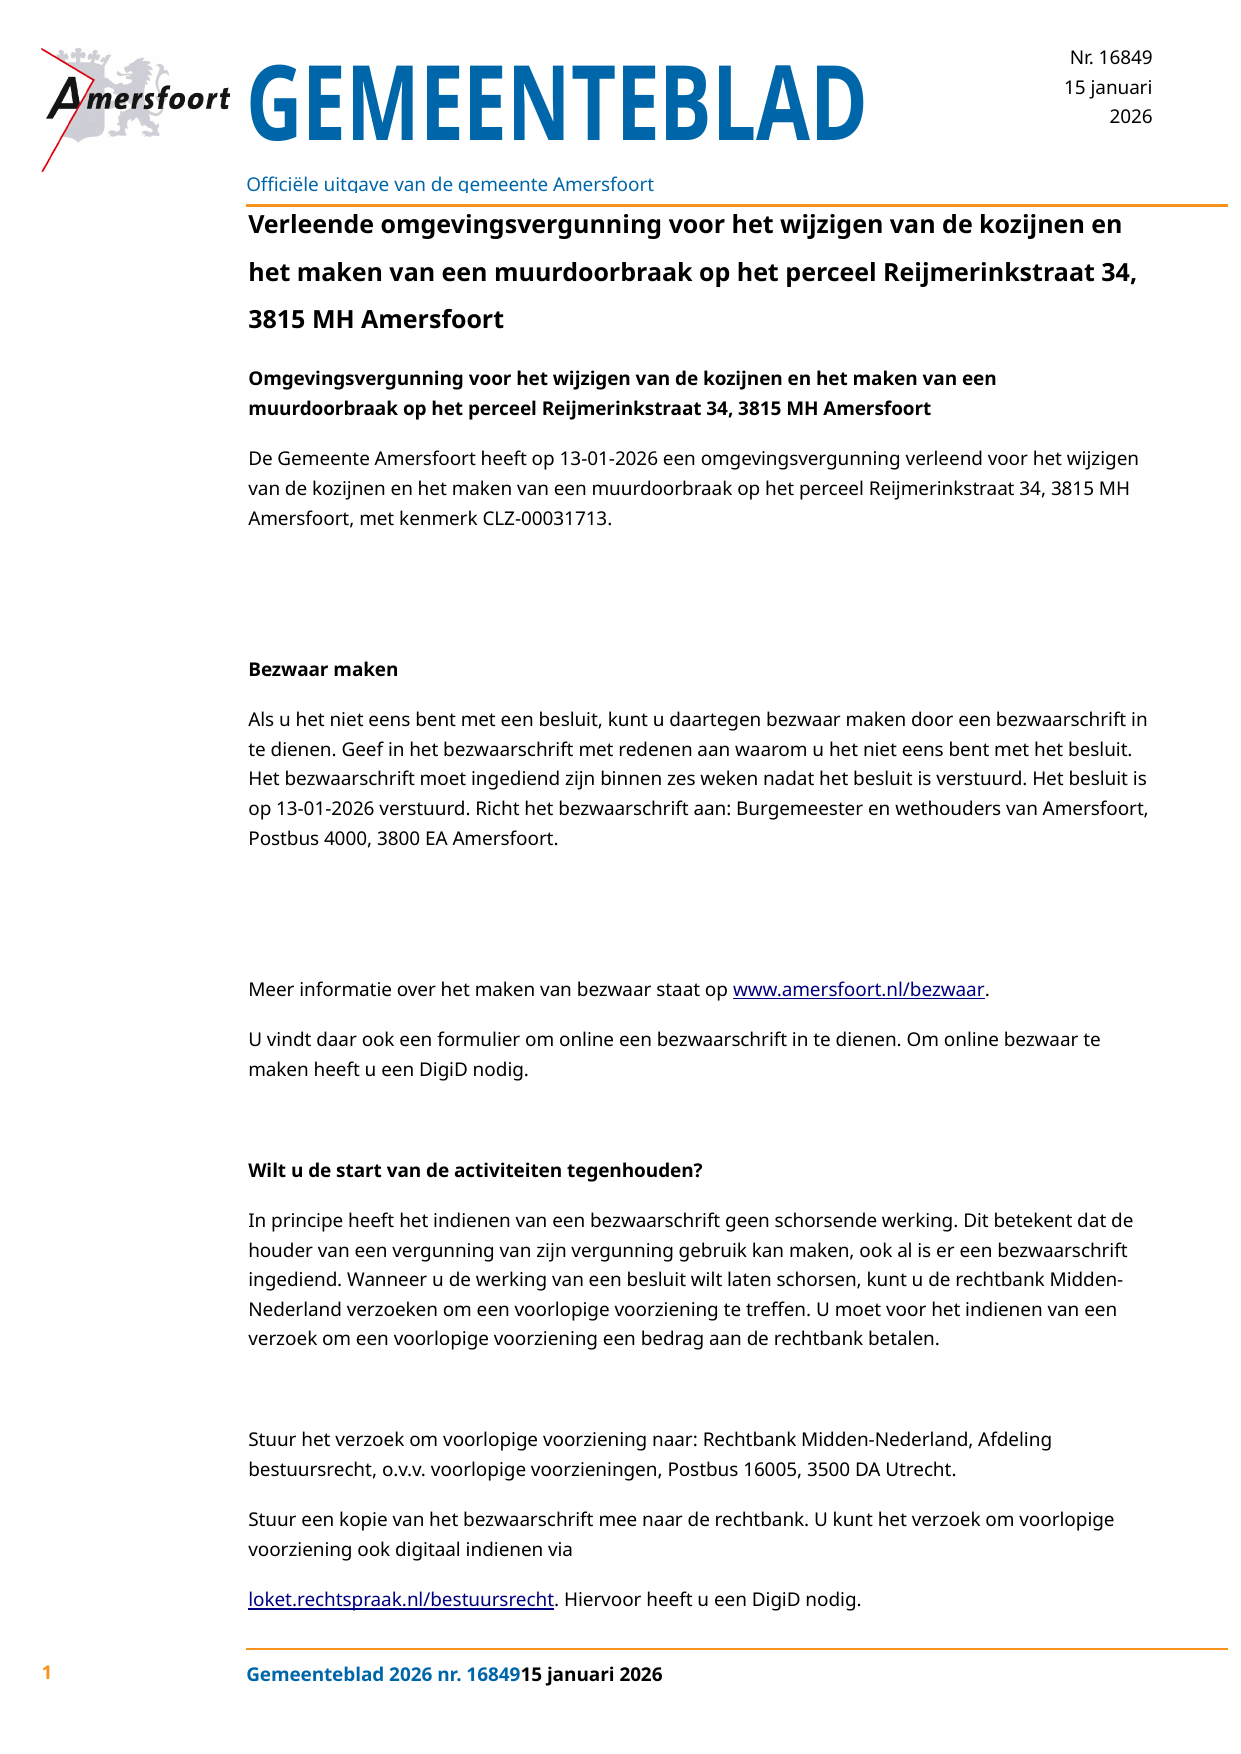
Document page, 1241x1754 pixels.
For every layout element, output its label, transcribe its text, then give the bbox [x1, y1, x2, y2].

text Bezwaar maken [248, 656, 1152, 682]
text U vindt daar ook een formulier om online een bezwaarschrift in te dienen. Om online bezwaar te maken heeft u een DigiD nodig. [248, 1026, 1152, 1082]
text Stuur het verzoek om voorlopige voorziening naar: Rechtbank Midden-Nederland, Afdeling bestuursrecht, o.v.v. voorlopige voorzieningen, Postbus 16005, 3500 DA Utrecht. [248, 1426, 1152, 1482]
text Omgevingsvergunning voor het wijzigen van de kozijnen en het maken van een muurdoorbraak op het perceel Reijmerinkstraat 34, 3815 MH Amersfoort [248, 366, 1152, 421]
text Verleende omgevingsvergunning voor het wijzigen van de kozijnen en het maken van een muurdoorbraak op het perceel Reijmerinkstraat 34, 3815 MH Amersfoort [248, 207, 1152, 336]
text Meer informatie over het maken van bezwaar staat op www.amersfoort.nl/bezwaar. [248, 976, 1152, 1002]
text Wilt u de start van de activiteiten tegenhouden? [248, 1157, 1152, 1182]
text De Gemeente Amersfoort heeft op 13-01-2026 een omgevingsvergunning verleend voor het wijzigen van de kozijnen en het maken van een muurdoorbraak op het perceel Reijmerinkstraat 34, 3815 MH Amersfoort, met kenmerk CLZ-00031713. [248, 446, 1152, 530]
text Stuur een kopie van het bezwaarschrift mee naar de rechtbank. U kunt het verzoek om voorlopige voorziening ook digitaal indienen via [248, 1506, 1152, 1562]
text Als u het niet eens bent met een besluit, kunt u daartegen bezwaar maken door een bezwaarschrift in te dienen. Geef in het bezwaarschrift met redenen aan waarom u het niet eens bent met het besluit. Het bezwaarschrift moet ingediend zijn binnen zes weken nadat het besluit is verstuurd. Het besluit is op 13-01-2026 verstuurd. Richt het bezwaarschrift aan: Burgemeester en wethouders van Amersfoort, Postbus 4000, 3800 EA Amersfoort. [248, 706, 1152, 850]
text In principe heeft het indienen van een bezwaarschrift geen schorsende werking. Dit betekent dat de houder van een vergunning van zijn vergunning gebruik kan maken, ook al is er een bezwaarschrift ingediend. Wanneer u de werking van een besluit wilt laten schorsen, kunt u de rechtbank Midden-Nederland verzoeken om een voorlopige voorziening te treffen. U moet voor het indienen van een verzoek om een voorlopige voorziening een bedrag aan de rechtbank betalen. [248, 1207, 1152, 1351]
text loket.rechtspraak.nl/bestuursrecht. Hiervoor heeft u een DigiD nodig. [248, 1586, 1152, 1612]
picture [41, 47, 231, 172]
